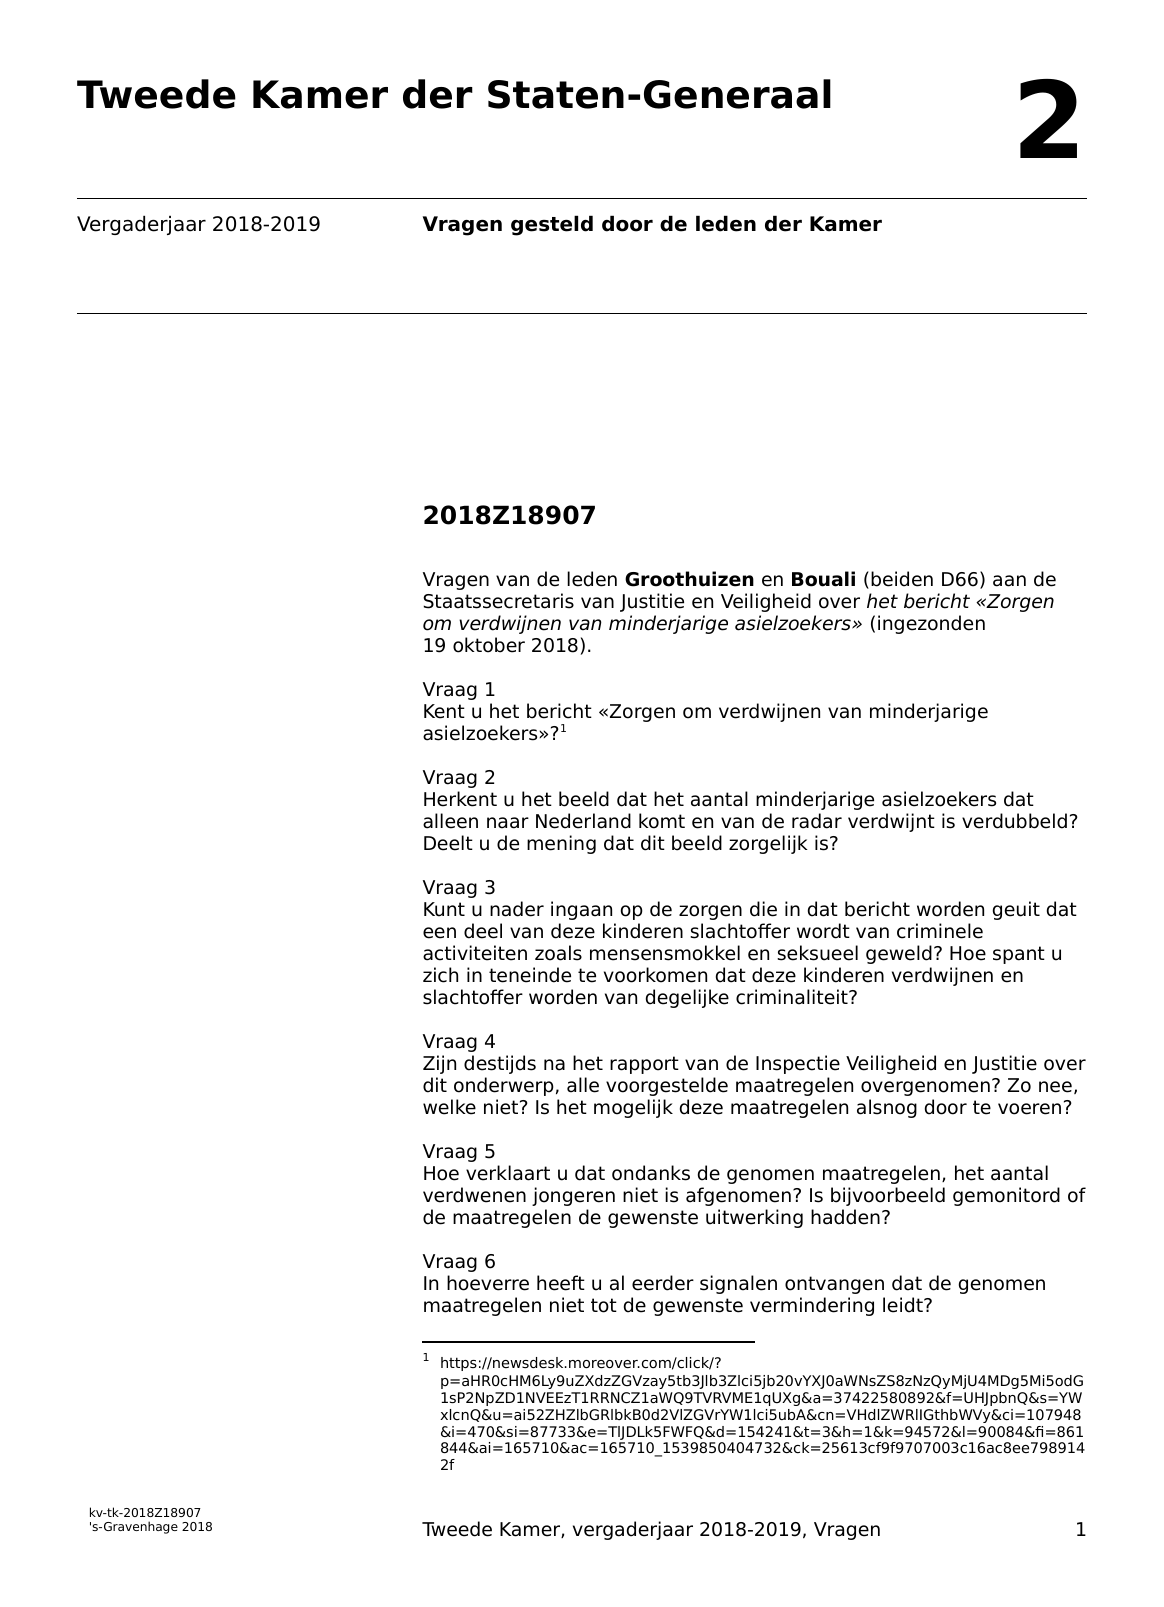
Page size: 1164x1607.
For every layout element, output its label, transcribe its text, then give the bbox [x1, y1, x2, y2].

text Vraag 6 [422, 1251, 1087, 1273]
text Vraag 5 [422, 1141, 1087, 1163]
text Vraag 3 [422, 877, 1087, 899]
text Kent u het bericht «Zorgen om verdwijnen van minderjarige asielzoekers»? [422, 701, 1087, 745]
text https://newsdesk.moreover.com/click/?p=aHR0cHM6Ly9uZXdzZGVzay5tb3Jlb3Zlci5jb20vYXJ0aWNsZS8zNzQyMjU4MDg5Mi5odG1sP2NpZD1NVEEzT1RRNCZ1aWQ9TVRVME1qUXg&a=37422580892&f=UHJpbnQ&s=YWxlcnQ&u=ai52ZHZlbGRlbkB0d2VlZGVrYW1lci5ubA&cn=VHdlZWRlIGthbWVy&ci=107948&i=470&si=87733&e=TlJDLk5FWFQ&d=154241&t=3&h=1&k=94572&l=90084&fi=861844&ai=165710&ac=165710_1539850404732&ck=25613cf9f9707003c16ac8ee7989142f [422, 1351, 1087, 1474]
text Herkent u het beeld dat het aantal minderjarige asielzoekers dat alleen naar Nederland komt en van de radar verdwijnt is verdubbeld? Deelt u de mening dat dit beeld zorgelijk is? [422, 789, 1087, 855]
text Zijn destijds na het rapport van de Inspectie Veiligheid en Justitie over dit onderwerp, alle voorgestelde maatregelen overgenomen? Zo nee, welke niet? Is het mogelijk deze maatregelen alsnog door te voeren? [422, 1053, 1087, 1119]
table_header 2 [886, 59, 1087, 198]
table_header Tweede Kamer der Staten-Generaal [77, 59, 886, 198]
text kv-tk-2018Z18907 [88, 1506, 323, 1520]
text Vraag 4 [422, 1031, 1087, 1053]
text Kunt u nader ingaan op de zorgen die in dat bericht worden geuit dat een deel van deze kinderen slachtoffer wordt van criminele activiteiten zoals mensensmokkel en seksueel geweld? Hoe spant u zich in teneinde te voorkomen dat deze kinderen verdwijnen en slachtoffer worden van degelijke criminaliteit? [422, 899, 1087, 1009]
table_cell Vragen gesteld door de leden der Kamer [422, 199, 1087, 313]
table_cell Vergaderjaar 2018-2019 [77, 199, 422, 313]
text Hoe verklaart u dat ondanks de genomen maatregelen, het aantal verdwenen jongeren niet is afgenomen? Is bijvoorbeeld gemonitord of de maatregelen de gewenste uitwerking hadden? [422, 1163, 1087, 1229]
text Vragen van de leden Groothuizen en Bouali (beiden D66) aan de Staatssecretaris van Justitie en Veiligheid over het bericht «Zorgen om verdwijnen van minderjarige asielzoekers» (ingezonden 19 oktober 2018). [422, 569, 1087, 657]
text 2018Z18907 [422, 501, 1087, 531]
text Vraag 1 [422, 679, 1087, 701]
text In hoeverre heeft u al eerder signalen ontvangen dat de genomen maatregelen niet tot de gewenste vermindering leidt? [422, 1273, 1087, 1317]
text 's-Gravenhage 2018 [88, 1520, 323, 1534]
text Vraag 2 [422, 767, 1087, 789]
